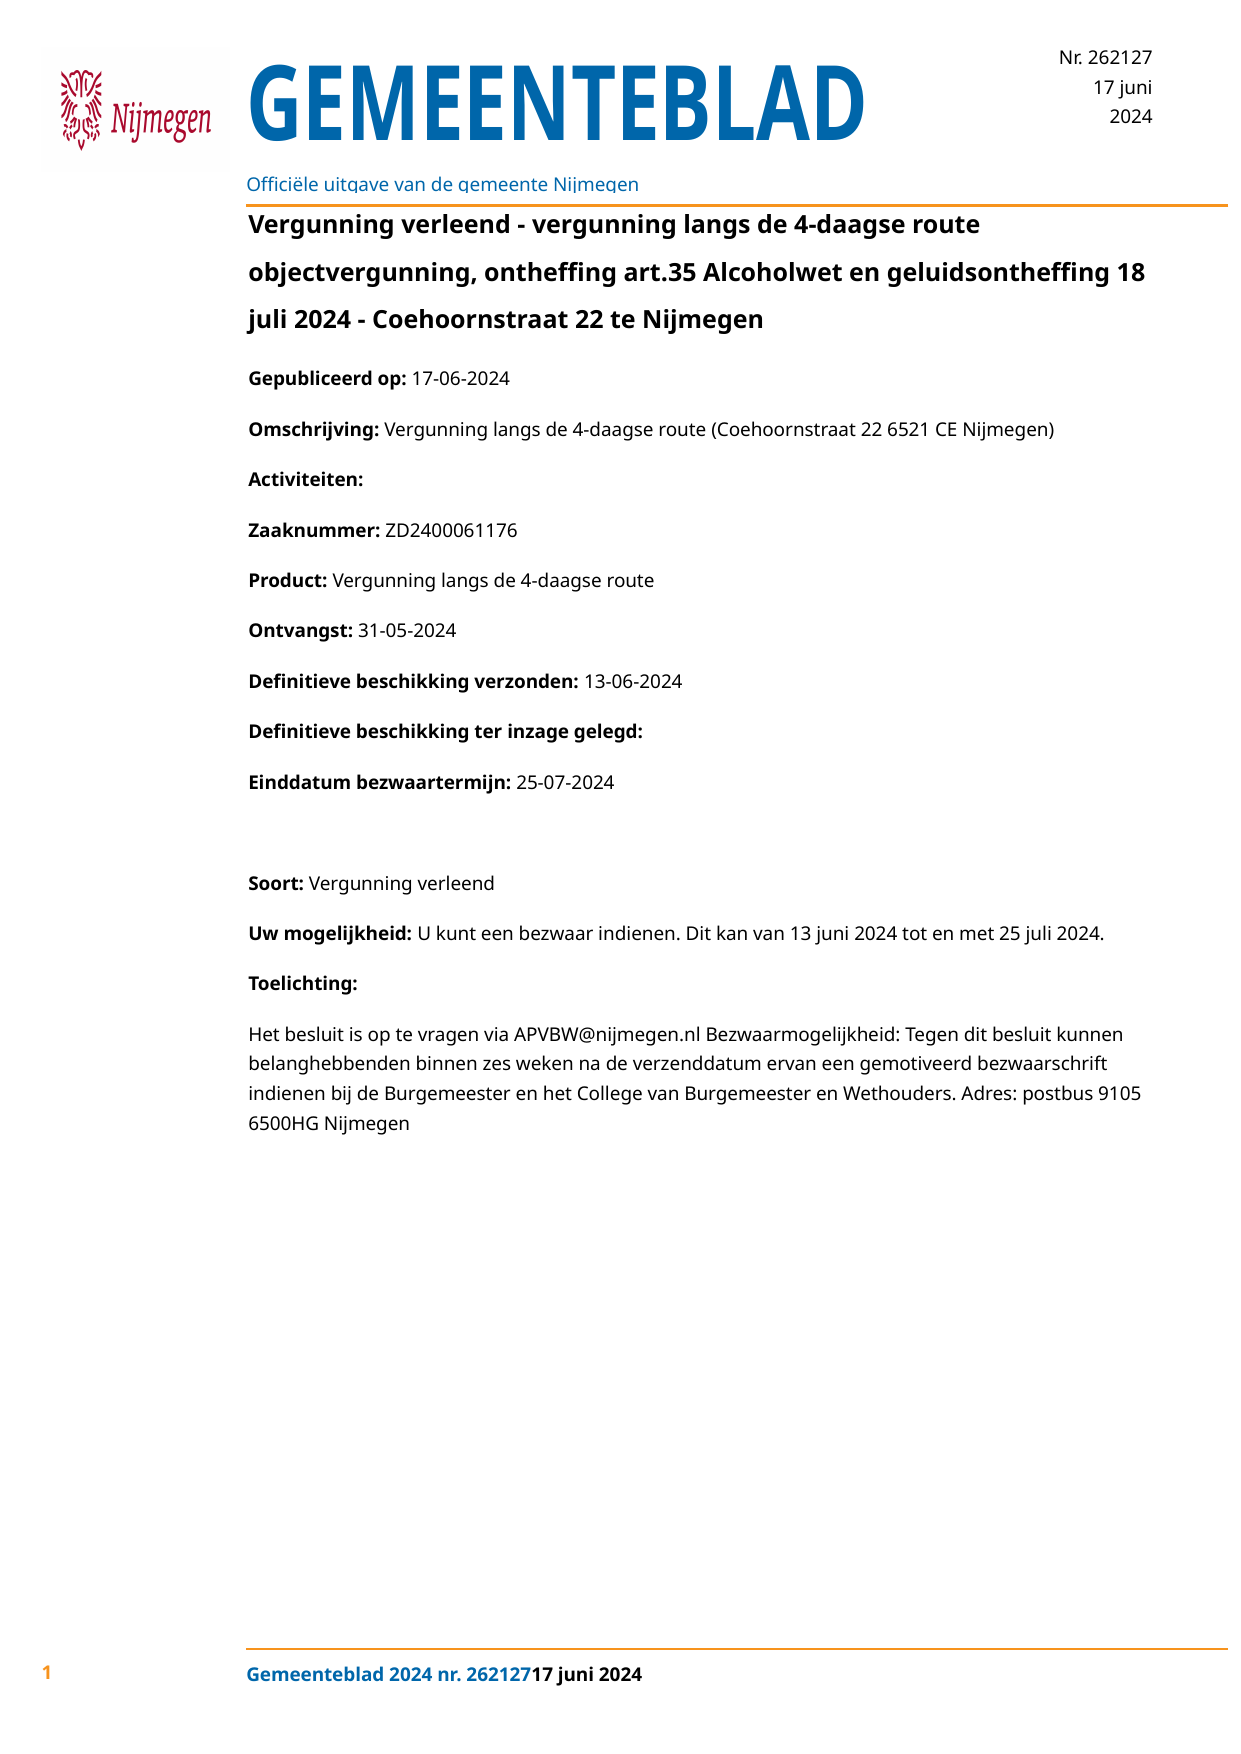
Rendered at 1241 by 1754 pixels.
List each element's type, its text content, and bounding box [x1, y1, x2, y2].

text Soort: Vergunning verleend [248, 870, 1152, 895]
picture [41, 47, 231, 172]
text Gepubliceerd op: 17-06-2024 [248, 366, 1152, 391]
text Activiteiten: [248, 466, 1152, 492]
text Toelichting: [248, 971, 1152, 996]
text Product: Vergunning langs de 4-daagse route [248, 567, 1152, 593]
text Definitieve beschikking ter inzage gelegd: [248, 718, 1152, 744]
text Omschrijving: Vergunning langs de 4-daagse route (Coehoornstraat 22 6521 CE Nijmegen) [248, 416, 1152, 442]
text Het besluit is op te vragen via APVBW@nijmegen.nl Bezwaarmogelijkheid: Tegen dit besluit kunnen belanghebbenden binnen zes weken na de verzenddatum ervan een gemotiveerd bezwaarschrift indienen bij de Burgemeester en het College van Burgemeester en Wethouders. Adres: postbus 9105 6500HG Nijmegen [248, 1021, 1152, 1135]
text Uw mogelijkheid: U kunt een bezwaar indienen. Dit kan van 13 juni 2024 tot en met 25 juli 2024. [248, 920, 1152, 946]
text Ontvangst: 31-05-2024 [248, 618, 1152, 643]
text Definitieve beschikking verzonden: 13-06-2024 [248, 668, 1152, 694]
text Zaaknummer: ZD2400061176 [248, 517, 1152, 542]
text Vergunning verleend - vergunning langs de 4-daagse route objectvergunning, ontheffing art.35 Alcoholwet en geluidsontheffing 18 juli 2024 - Coehoornstraat 22 te Nijmegen [248, 207, 1152, 336]
text Einddatum bezwaartermijn: 25-07-2024 [248, 769, 1152, 794]
